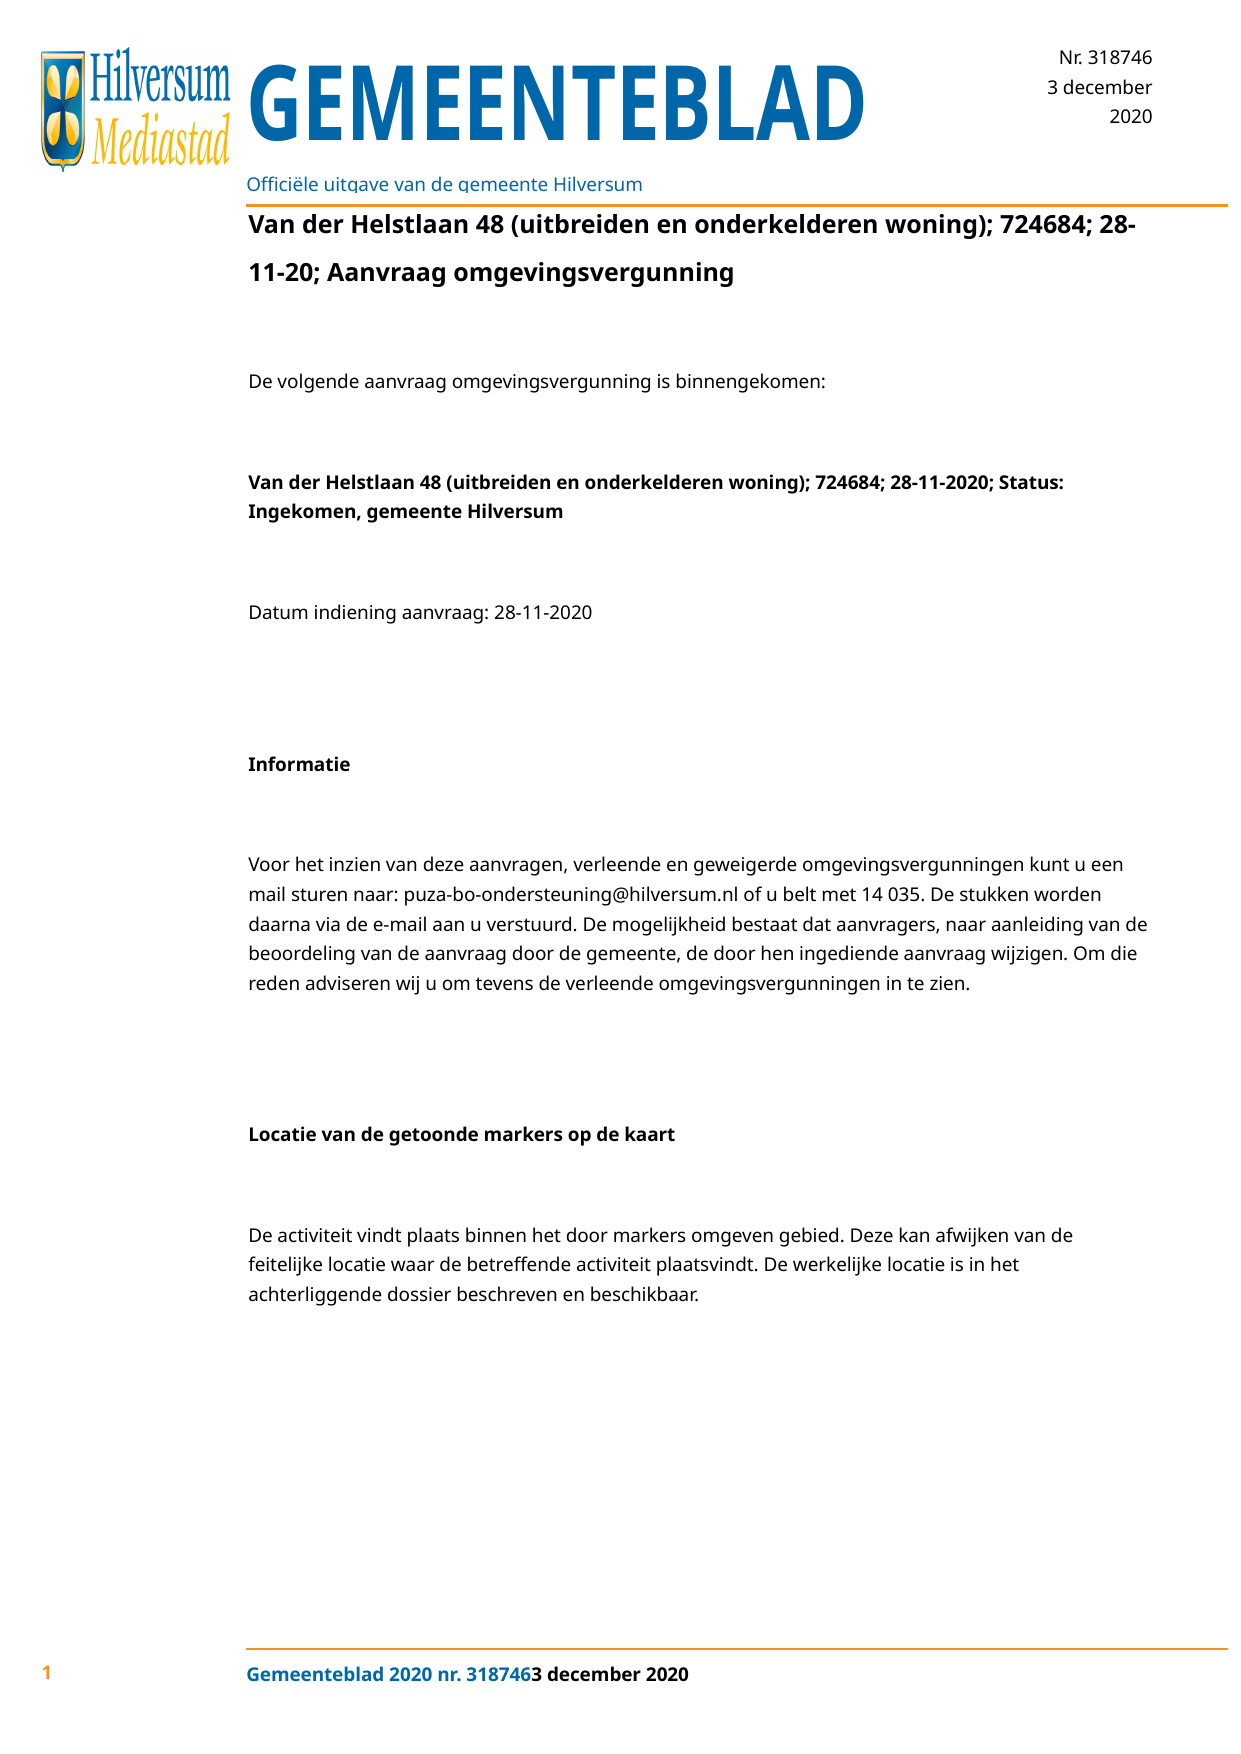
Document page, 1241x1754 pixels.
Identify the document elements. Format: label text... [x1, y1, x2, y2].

text Locatie van de getoonde markers op de kaart [248, 1121, 1152, 1147]
text Datum indiening aanvraag: 28-11-2020 [248, 599, 1152, 625]
text De activiteit vindt plaats binnen het door markers omgeven gebied. Deze kan afwijken van de feitelijke locatie waar de betreffende activiteit plaatsvindt. De werkelijke locatie is in het achterliggende dossier beschreven en beschikbaar. [248, 1222, 1152, 1307]
text De volgende aanvraag omgevingsvergunning is binnengekomen: [248, 368, 1152, 394]
picture [41, 47, 231, 172]
text Informatie [248, 751, 1152, 777]
text Van der Helstlaan 48 (uitbreiden en onderkelderen woning); 724684; 28-11-2020; Status: Ingekomen, gemeente Hilversum [248, 469, 1152, 524]
text Van der Helstlaan 48 (uitbreiden en onderkelderen woning); 724684; 28-11-20; Aanvraag omgevingsvergunning [248, 207, 1152, 288]
text Voor het inzien van deze aanvragen, verleende en geweigerde omgevingsvergunningen kunt u een mail sturen naar: puza-bo-ondersteuning@hilversum.nl of u belt met 14 035. De stukken worden daarna via de e-mail aan u verstuurd. De mogelijkheid bestaat dat aanvragers, naar aanleiding van de beoordeling van de aanvraag door de gemeente, de door hen ingediende aanvraag wijzigen. Om die reden adviseren wij u om tevens de verleende omgevingsvergunningen in te zien. [248, 852, 1152, 996]
